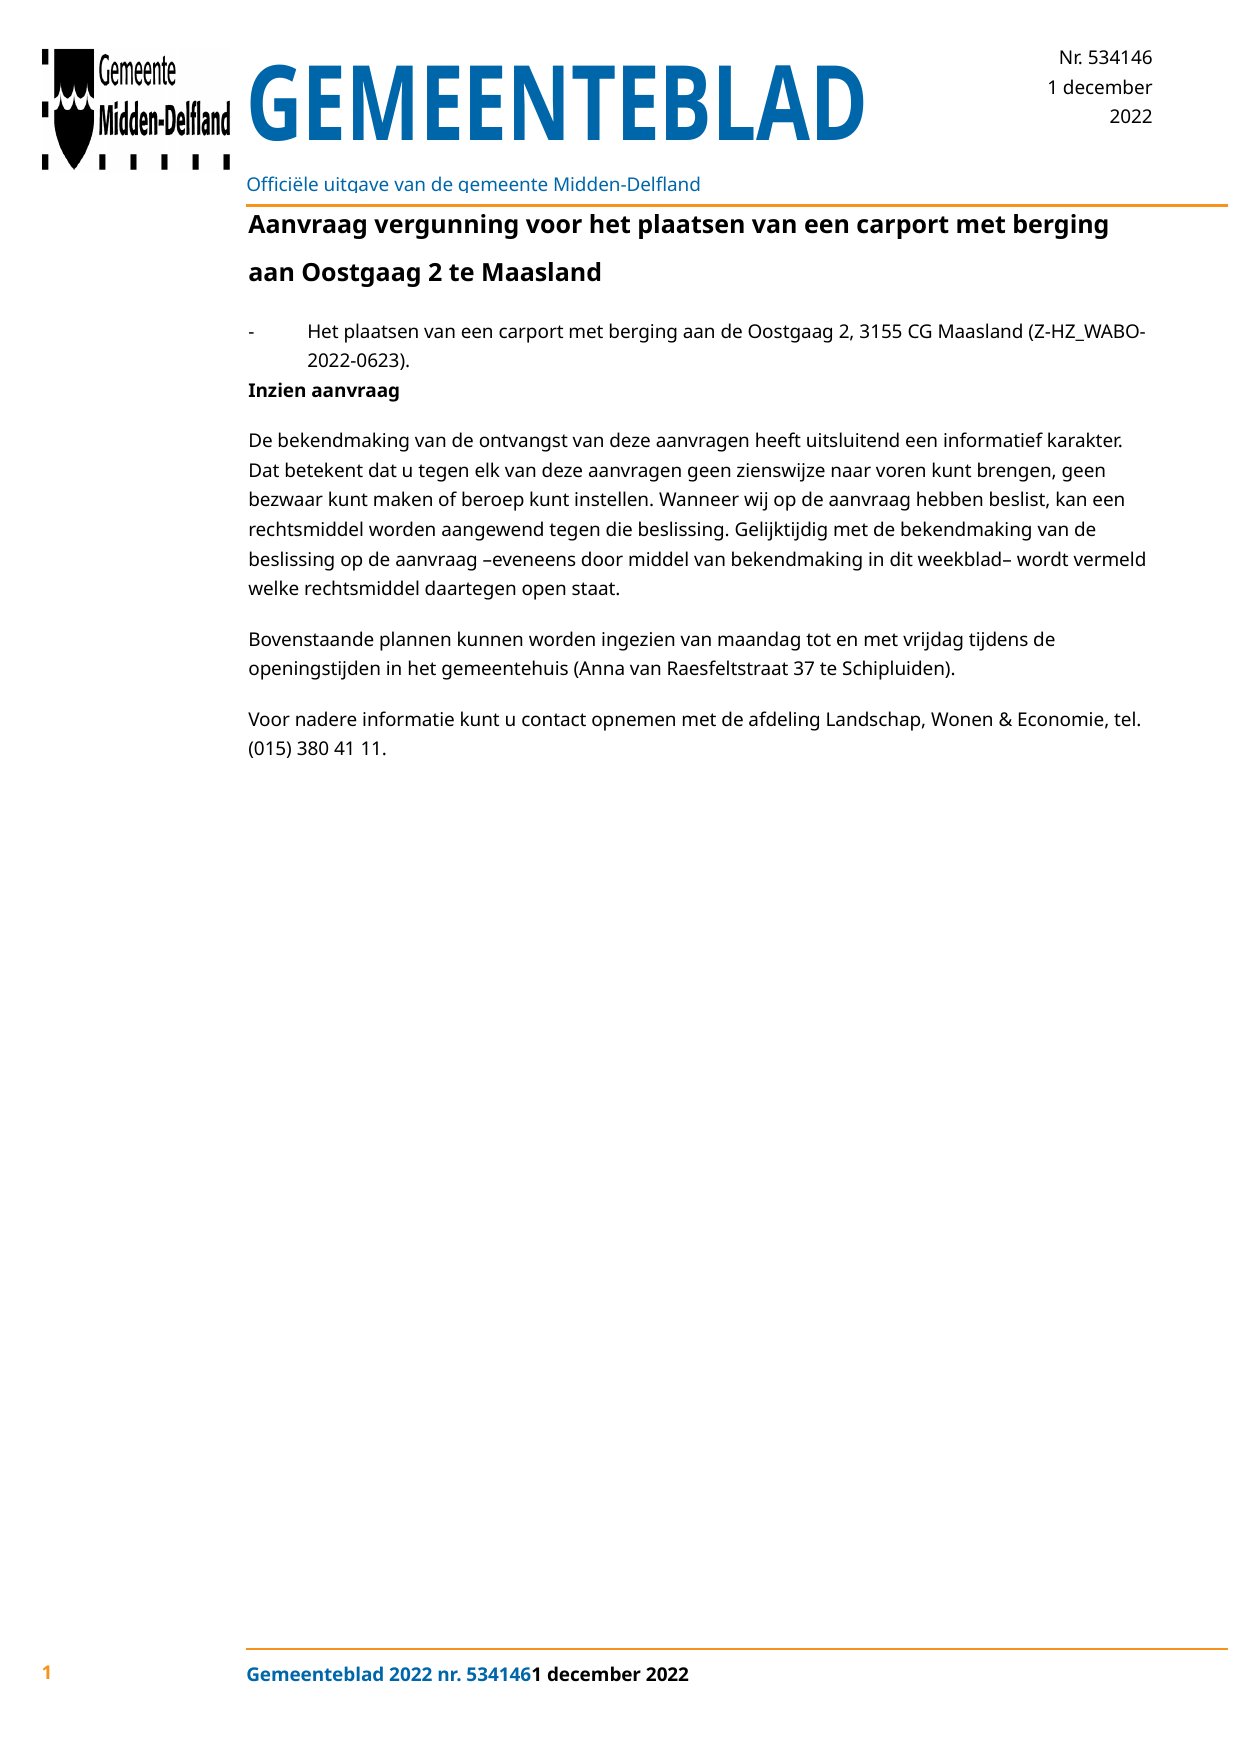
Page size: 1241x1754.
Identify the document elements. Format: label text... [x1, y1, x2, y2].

list Het plaatsen van een carport met berging aan de Oostgaag 2, 3155 CG Maasland (Z-HZ_WABO-2022-0623). [248, 318, 1152, 373]
picture [41, 47, 231, 172]
text Bovenstaande plannen kunnen worden ingezien van maandag tot en met vrijdag tijdens de openingstijden in het gemeentehuis (Anna van Raesfeltstraat 37 te Schipluiden). [248, 626, 1152, 681]
text Inzien aanvraag [248, 377, 1152, 403]
text Aanvraag vergunning voor het plaatsen van een carport met berging aan Oostgaag 2 te Maasland [248, 207, 1152, 288]
text Voor nadere informatie kunt u contact opnemen met de afdeling Landschap, Wonen & Economie, tel. (015) 380 41 11. [248, 706, 1152, 761]
text De bekendmaking van de ontvangst van deze aanvragen heeft uitsluitend een informatief karakter. Dat betekent dat u tegen elk van deze aanvragen geen zienswijze naar voren kunt brengen, geen bezwaar kunt maken of beroep kunt instellen. Wanneer wij op de aanvraag hebben beslist, kan een rechtsmiddel worden aangewend tegen die beslissing. Gelijktijdig met de bekendmaking van de beslissing op de aanvraag –eveneens door middel van bekendmaking in dit weekblad– wordt vermeld welke rechtsmiddel daartegen open staat. [248, 427, 1152, 601]
